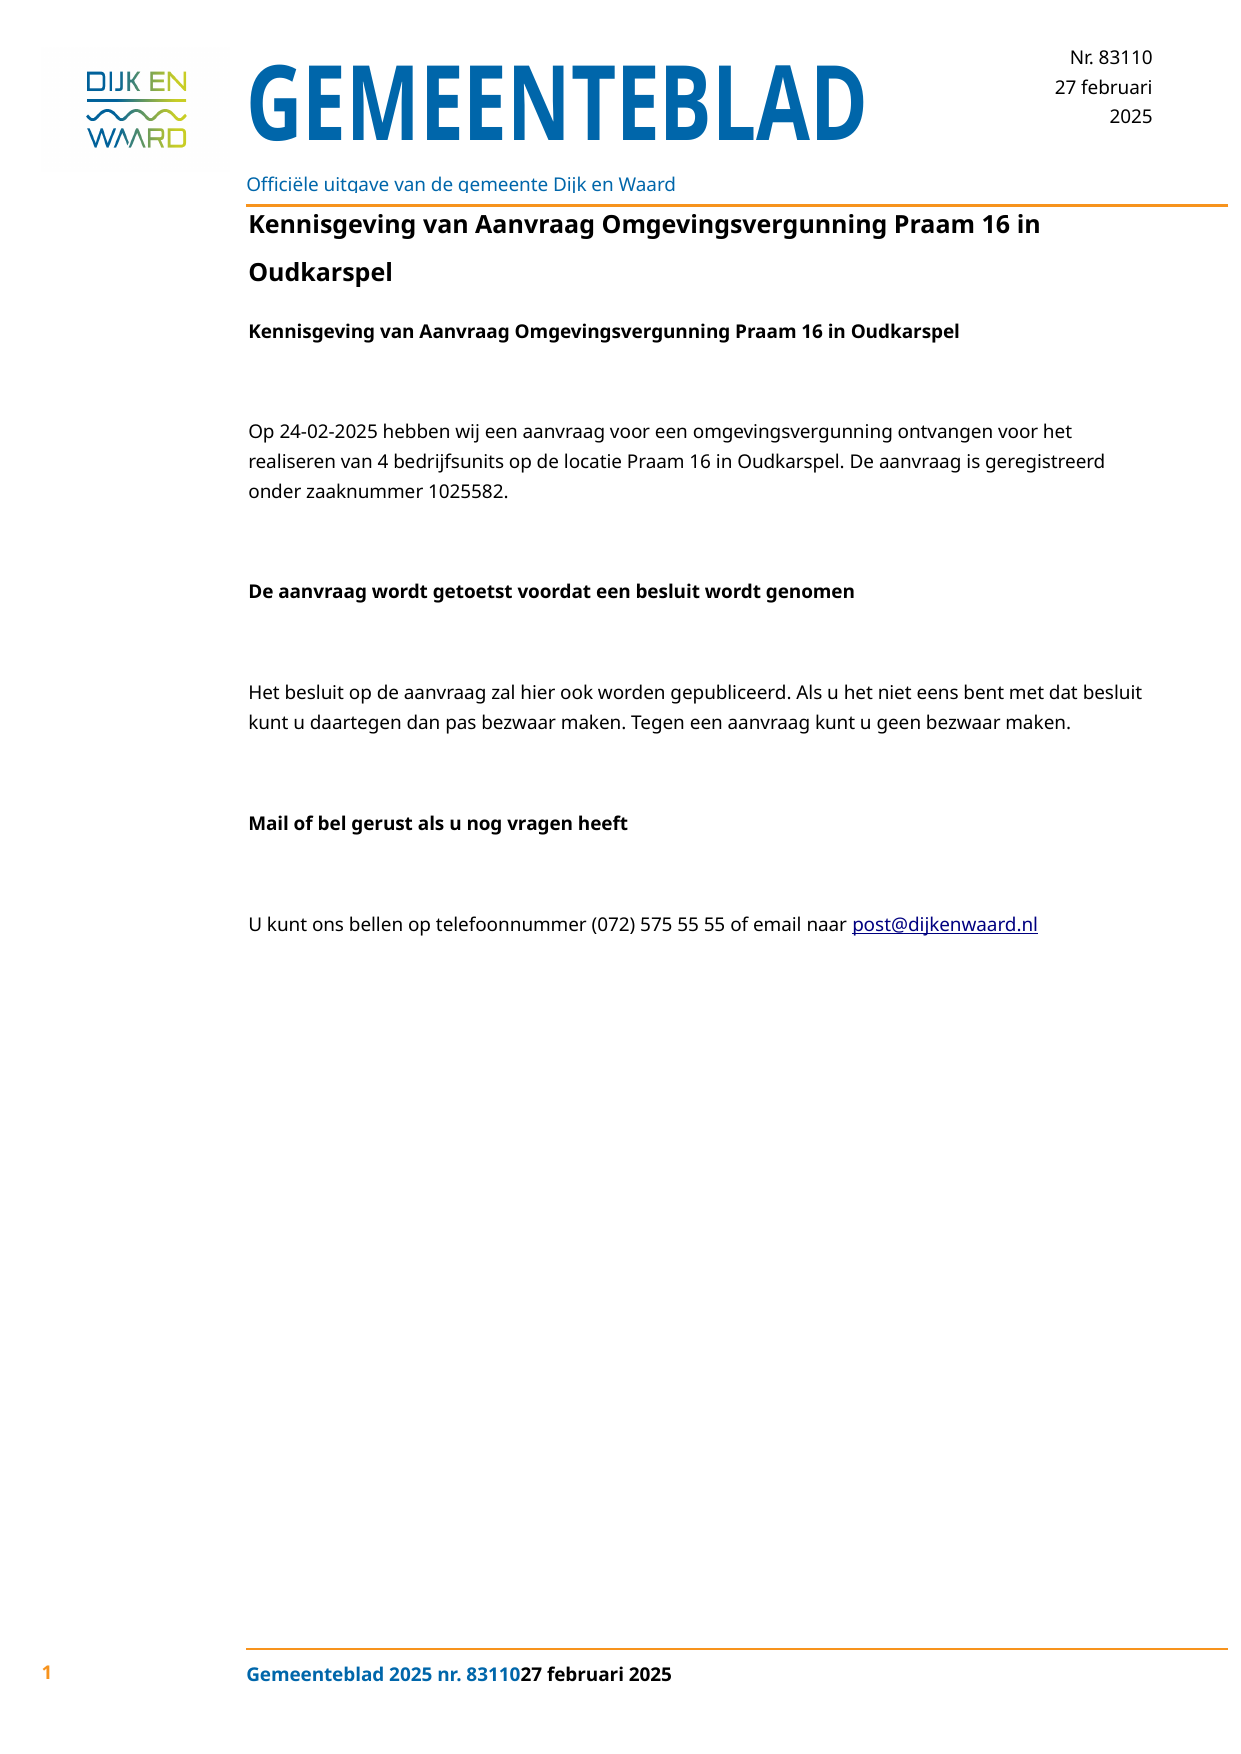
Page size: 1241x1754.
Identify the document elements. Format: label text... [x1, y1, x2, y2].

text Kennisgeving van Aanvraag Omgevingsvergunning Praam 16 in Oudkarspel [248, 207, 1152, 288]
text Het besluit op de aanvraag zal hier ook worden gepubliceerd. Als u het niet eens bent met dat besluit kunt u daartegen dan pas bezwaar maken. Tegen een aanvraag kunt u geen bezwaar maken. [248, 679, 1152, 735]
text Mail of bel gerust als u nog vragen heeft [248, 810, 1152, 836]
text Kennisgeving van Aanvraag Omgevingsvergunning Praam 16 in Oudkarspel [248, 318, 1152, 344]
text Op 24-02-2025 hebben wij een aanvraag voor een omgevingsvergunning ontvangen voor het realiseren van 4 bedrijfsunits op de locatie Praam 16 in Oudkarspel. De aanvraag is geregistreerd onder zaaknummer 1025582. [248, 419, 1152, 504]
text U kunt ons bellen op telefoonnummer (072) 575 55 55 of email naar post@dijkenwaard.nl [248, 911, 1152, 937]
picture [41, 47, 231, 172]
text De aanvraag wordt getoetst voordat een besluit wordt genomen [248, 579, 1152, 604]
